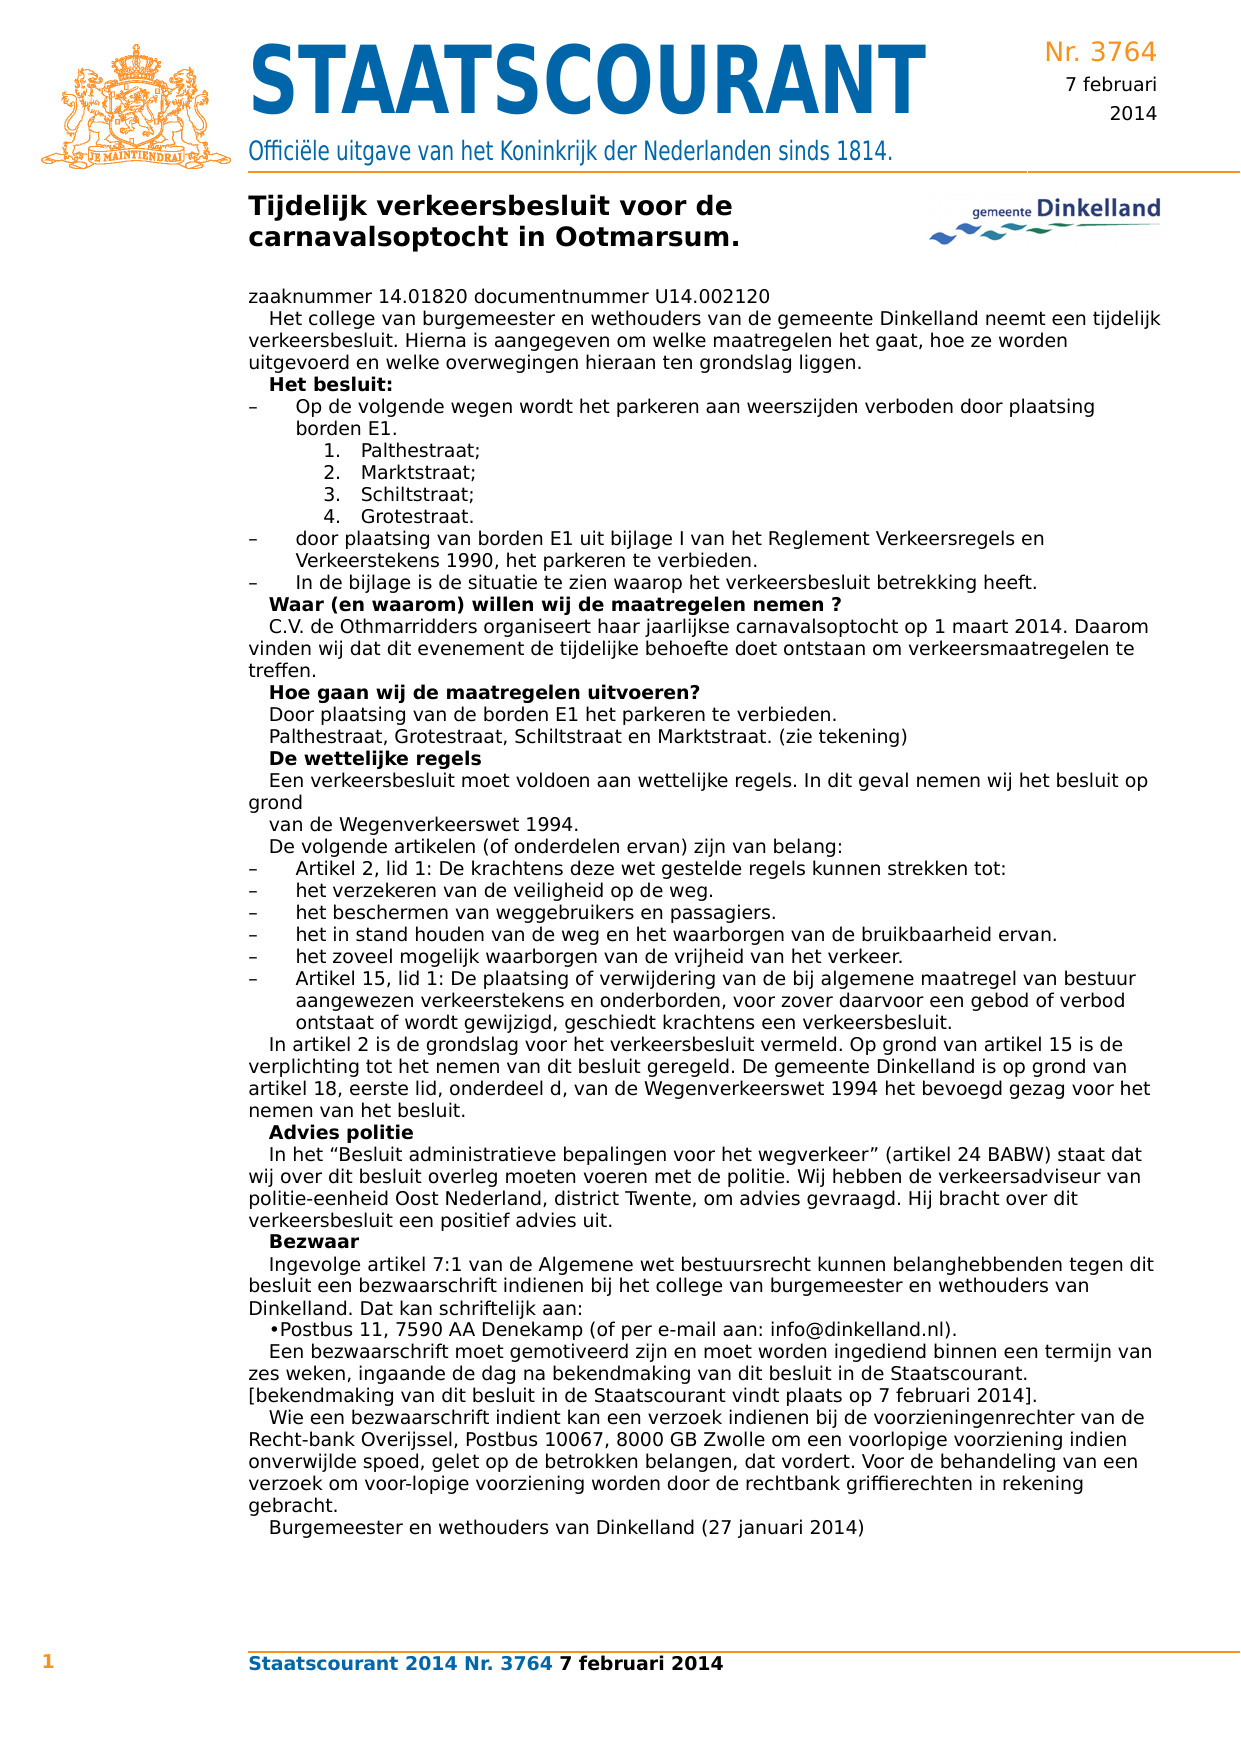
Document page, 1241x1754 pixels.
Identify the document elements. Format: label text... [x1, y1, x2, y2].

text Het besluit: [248, 374, 1163, 396]
list Op de volgende wegen wordt het parkeren aan weerszijden verboden door plaatsing borden E1. [248, 396, 1163, 440]
text C.V. de Othmarridders organiseert haar jaarlijkse carnavalsoptocht op 1 maart 2014. Daarom vinden wij dat dit evenement de tijdelijke behoefte doet ontstaan om verkeersmaatregelen te treffen. [248, 616, 1163, 682]
list Palthestraat; [323, 440, 1163, 462]
subtitle Tijdelijk verkeersbesluit voor de carnavalsoptocht in Ootmarsum. [248, 191, 1163, 253]
list Grotestraat. [323, 506, 1163, 528]
text Een bezwaarschrift moet gemotiveerd zijn en moet worden ingediend binnen een termijn van zes weken, ingaande de dag na bekendmaking van dit besluit in de Staatscourant. [bekendmaking van dit besluit in de Staatscourant vindt plaats op 7 februari 2014]. [248, 1341, 1163, 1407]
picture [41, 44, 231, 169]
text Burgemeester en wethouders van Dinkelland (27 januari 2014) [248, 1517, 1163, 1539]
list Schiltstraat; [323, 484, 1163, 506]
list Artikel 15, lid 1: De plaatsing of verwijdering van de bij algemene maatregel van bestuur aangewezen verkeerstekens en onderborden, voor zover daarvoor een gebod of verbod ontstaat of wordt gewijzigd, geschiedt krachtens een verkeersbesluit. [248, 968, 1163, 1034]
list het beschermen van weggebruikers en passagiers. [248, 902, 1163, 924]
picture [927, 190, 1164, 250]
text Een verkeersbesluit moet voldoen aan wettelijke regels. In dit geval nemen wij het besluit op grond [248, 770, 1163, 814]
text In het “Besluit administratieve bepalingen voor het wegverkeer” (artikel 24 BABW) staat dat wij over dit besluit overleg moeten voeren met de politie. Wij hebben de verkeersadviseur van politie-eenheid Oost Nederland, district Twente, om advies gevraagd. Hij bracht over dit verkeersbesluit een positief advies uit. [248, 1143, 1163, 1231]
text •Postbus 11, 7590 AA Denekamp (of per e-mail aan: info@dinkelland.nl). [248, 1319, 1163, 1341]
text Door plaatsing van de borden E1 het parkeren te verbieden. [248, 704, 1163, 726]
text Waar (en waarom) willen wij de maatregelen nemen ? [248, 594, 1163, 616]
text In artikel 2 is de grondslag voor het verkeersbesluit vermeld. Op grond van artikel 15 is de verplichting tot het nemen van dit besluit geregeld. De gemeente Dinkelland is op grond van artikel 18, eerste lid, onderdeel d, van de Wegenverkeerswet 1994 het bevoegd gezag voor het nemen van het besluit. [248, 1034, 1163, 1122]
text van de Wegenverkeerswet 1994. [248, 814, 1163, 836]
list Marktstraat; [323, 462, 1163, 484]
text De wettelijke regels [248, 748, 1163, 770]
list het in stand houden van de weg en het waarborgen van de bruikbaarheid ervan. [248, 924, 1163, 946]
text Palthestraat, Grotestraat, Schiltstraat en Marktstraat. (zie tekening) [248, 726, 1163, 748]
list het zoveel mogelijk waarborgen van de vrijheid van het verkeer. [248, 946, 1163, 968]
list door plaatsing van borden E1 uit bijlage I van het Reglement Verkeersregels en Verkeerstekens 1990, het parkeren te verbieden. [248, 528, 1163, 572]
text Wie een bezwaarschrift indient kan een verzoek indienen bij de voorzieningenrechter van de Recht-bank Overijssel, Postbus 10067, 8000 GB Zwolle om een voorlopige voorziening indien onverwijlde spoed, gelet op de betrokken belangen, dat vordert. Voor de behandeling van een verzoek om voor-lopige voorziening worden door de rechtbank griffierechten in rekening gebracht. [248, 1407, 1163, 1517]
text Ingevolge artikel 7:1 van de Algemene wet bestuursrecht kunnen belanghebbenden tegen dit besluit een bezwaarschrift indienen bij het college van burgemeester en wethouders van Dinkelland. Dat kan schriftelijk aan: [248, 1253, 1163, 1319]
text Het college van burgemeester en wethouders van de gemeente Dinkelland neemt een tijdelijk verkeersbesluit. Hierna is aangegeven om welke maatregelen het gaat, hoe ze worden uitgevoerd en welke overwegingen hieraan ten grondslag liggen. [248, 308, 1163, 374]
text Bezwaar [248, 1231, 1163, 1253]
text zaaknummer 14.01820 documentnummer U14.002120 [248, 286, 1163, 308]
text Hoe gaan wij de maatregelen uitvoeren? [248, 682, 1163, 704]
list In de bijlage is de situatie te zien waarop het verkeersbesluit betrekking heeft. [248, 572, 1163, 594]
text De volgende artikelen (of onderdelen ervan) zijn van belang: [248, 836, 1163, 858]
text Advies politie [248, 1122, 1163, 1143]
list het verzekeren van de veiligheid op de weg. [248, 880, 1163, 902]
list Artikel 2, lid 1: De krachtens deze wet gestelde regels kunnen strekken tot: [248, 858, 1163, 880]
